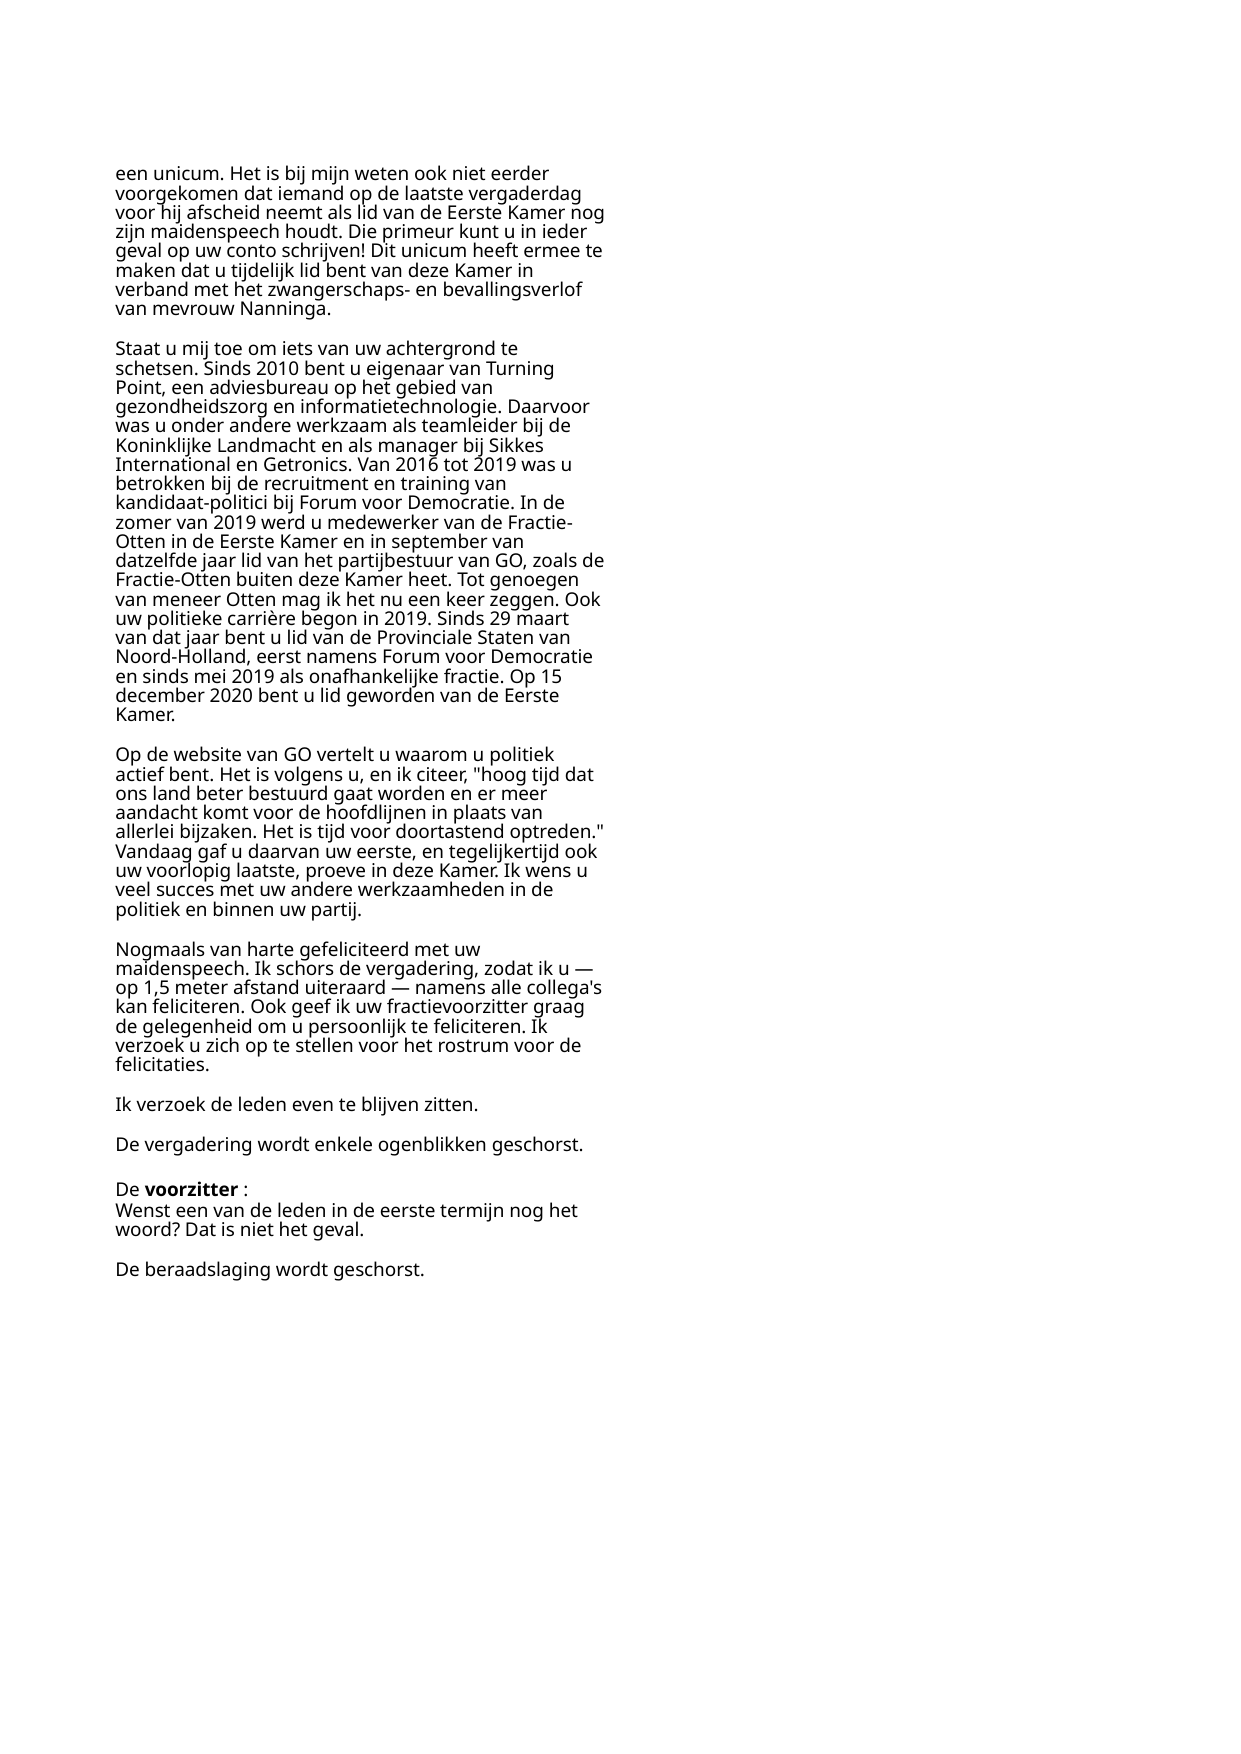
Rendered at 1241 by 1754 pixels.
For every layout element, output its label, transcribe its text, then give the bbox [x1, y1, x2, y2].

text Op de website van GO vertelt u waarom u politiek actief bent. Het is volgens u, en ik citeer, "hoog tijd dat ons land beter bestuurd gaat worden en er meer aandacht komt voor de hoofdlijnen in plaats van allerlei bijzaken. Het is tijd voor doortastend optreden." Vandaag gaf u daarvan uw eerste, en tegelijkertijd ook uw voorlopig laatste, proeve in deze Kamer. Ik wens u veel succes met uw andere werkzaamheden in de politiek en binnen uw partij. [115, 746, 605, 920]
text Staat u mij toe om iets van uw achtergrond te schetsen. Sinds 2010 bent u eigenaar van Turning Point, een adviesbureau op het gebied van gezondheidszorg en informatietechnologie. Daarvoor was u onder andere werkzaam als teamleider bij de Koninklijke Landmacht en als manager bij Sikkes International en Getronics. Van 2016 tot 2019 was u betrokken bij de recruitment en training van kandidaat-politici bij Forum voor Democratie. In de zomer van 2019 werd u medewerker van de Fractie-Otten in de Eerste Kamer en in september van datzelfde jaar lid van het partijbestuur van GO, zoals de Fractie-Otten buiten deze Kamer heet. Tot genoegen van meneer Otten mag ik het nu een keer zeggen. Ook uw politieke carrière begon in 2019. Sinds 29 maart van dat jaar bent u lid van de Provinciale Staten van Noord-Holland, eerst namens Forum voor Democratie en sinds mei 2019 als onafhankelijke fractie. Op 15 december 2020 bent u lid geworden van de Eerste Kamer. [115, 340, 605, 726]
text Wenst een van de leden in de eerste termijn nog het woord? Dat is niet het geval. [115, 1202, 605, 1241]
text Nogmaals van harte gefeliciteerd met uw maidenspeech. Ik schors de vergadering, zodat ik u — op 1,5 meter afstand uiteraard — namens alle collega's kan feliciteren. Ook geef ik uw fractievoorzitter graag de gelegenheid om u persoonlijk te feliciteren. Ik verzoek u zich op te stellen voor het rostrum voor de felicitaties. [115, 941, 605, 1075]
text De beraadslaging wordt geschorst. [115, 1261, 605, 1281]
text De voorzitter : [115, 1176, 605, 1202]
text De vergadering wordt enkele ogenblikken geschorst. [115, 1136, 605, 1156]
text Ik verzoek de leden even te blijven zitten. [115, 1096, 605, 1115]
text een unicum. Het is bij mijn weten ook niet eerder voorgekomen dat iemand op de laatste vergaderdag voor hij afscheid neemt als lid van de Eerste Kamer nog zijn maidenspeech houdt. Die primeur kunt u in ieder geval op uw conto schrijven! Dit unicum heeft ermee te maken dat u tijdelijk lid bent van deze Kamer in verband met het zwangerschaps- en bevallingsverlof van mevrouw Nanninga. [115, 165, 605, 319]
